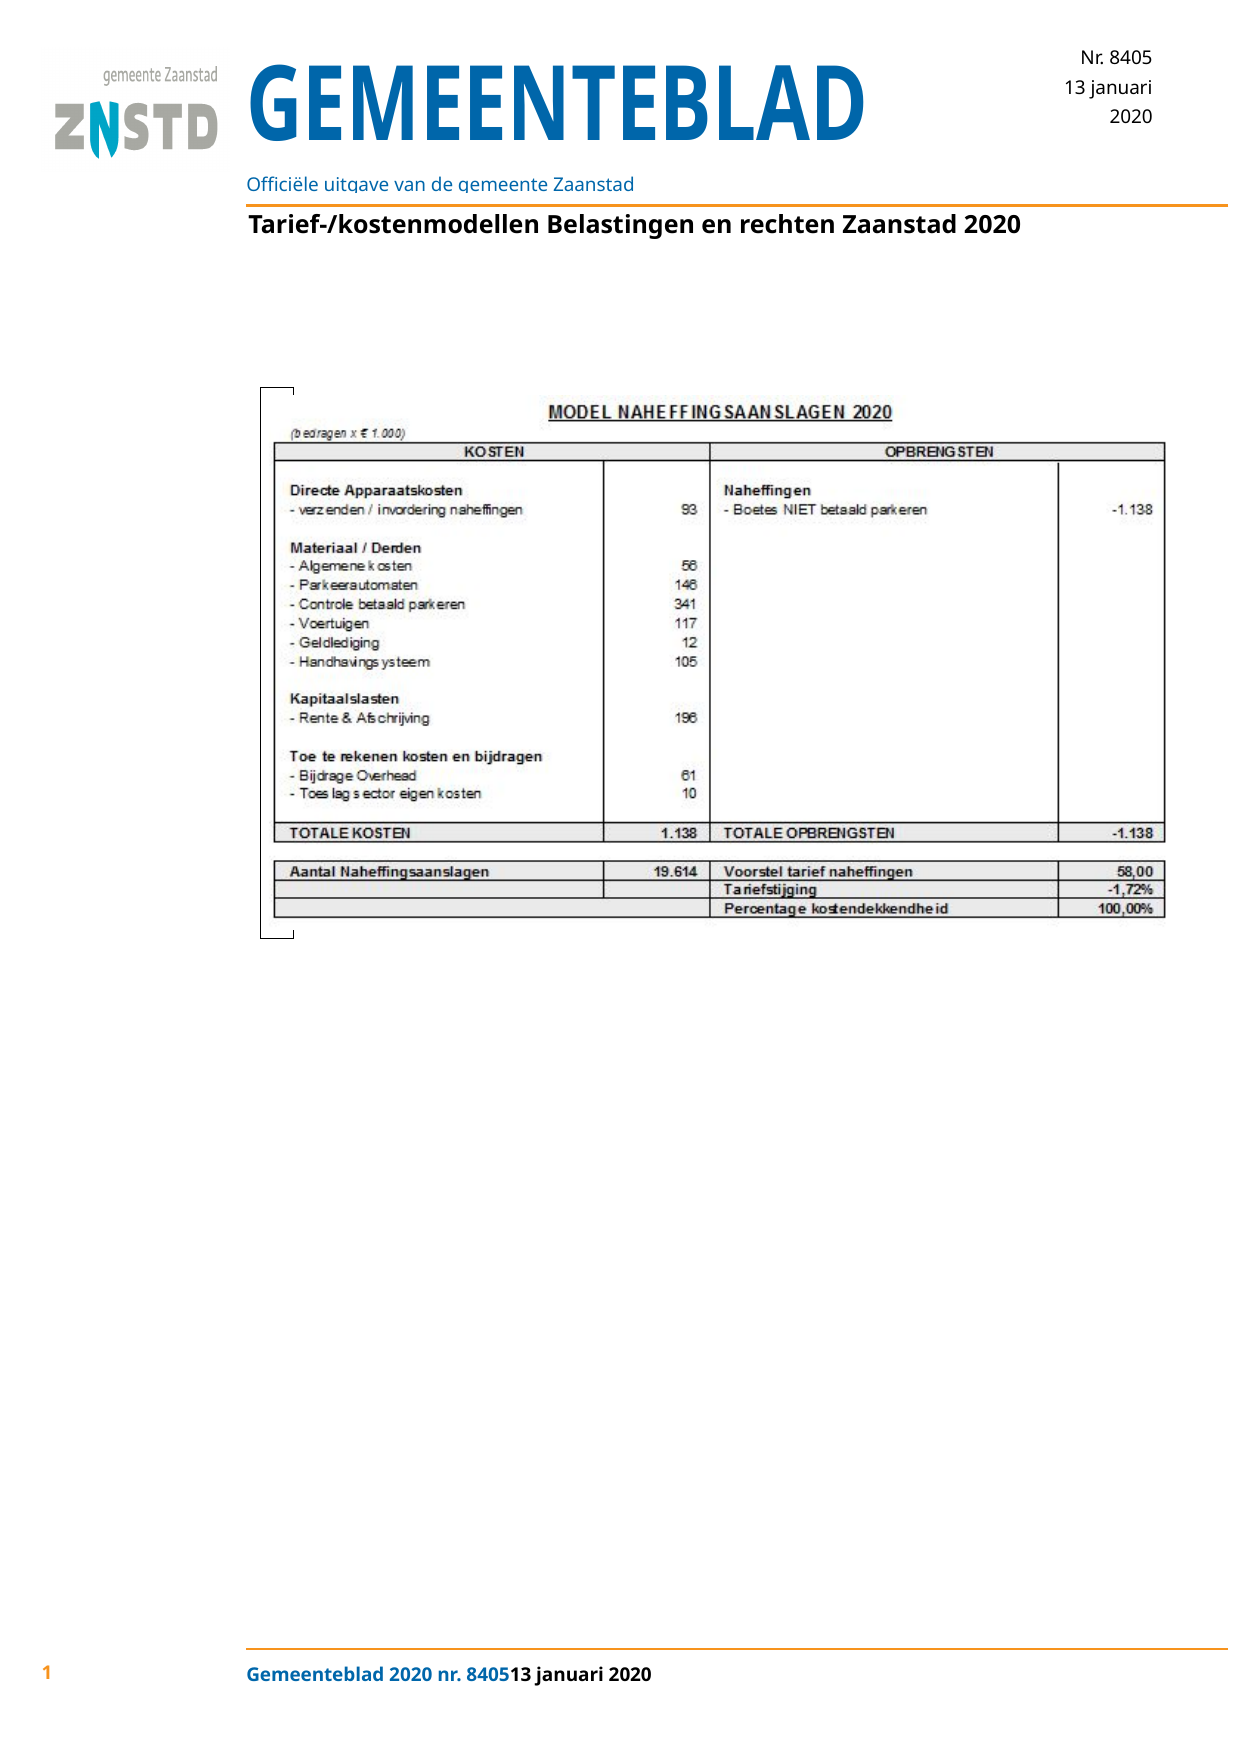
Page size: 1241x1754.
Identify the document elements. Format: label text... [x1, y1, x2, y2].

text Tarief-/kostenmodellen Belastingen en rechten Zaanstad 2020 [248, 207, 1152, 241]
picture [268, 395, 1173, 930]
picture [41, 47, 231, 172]
